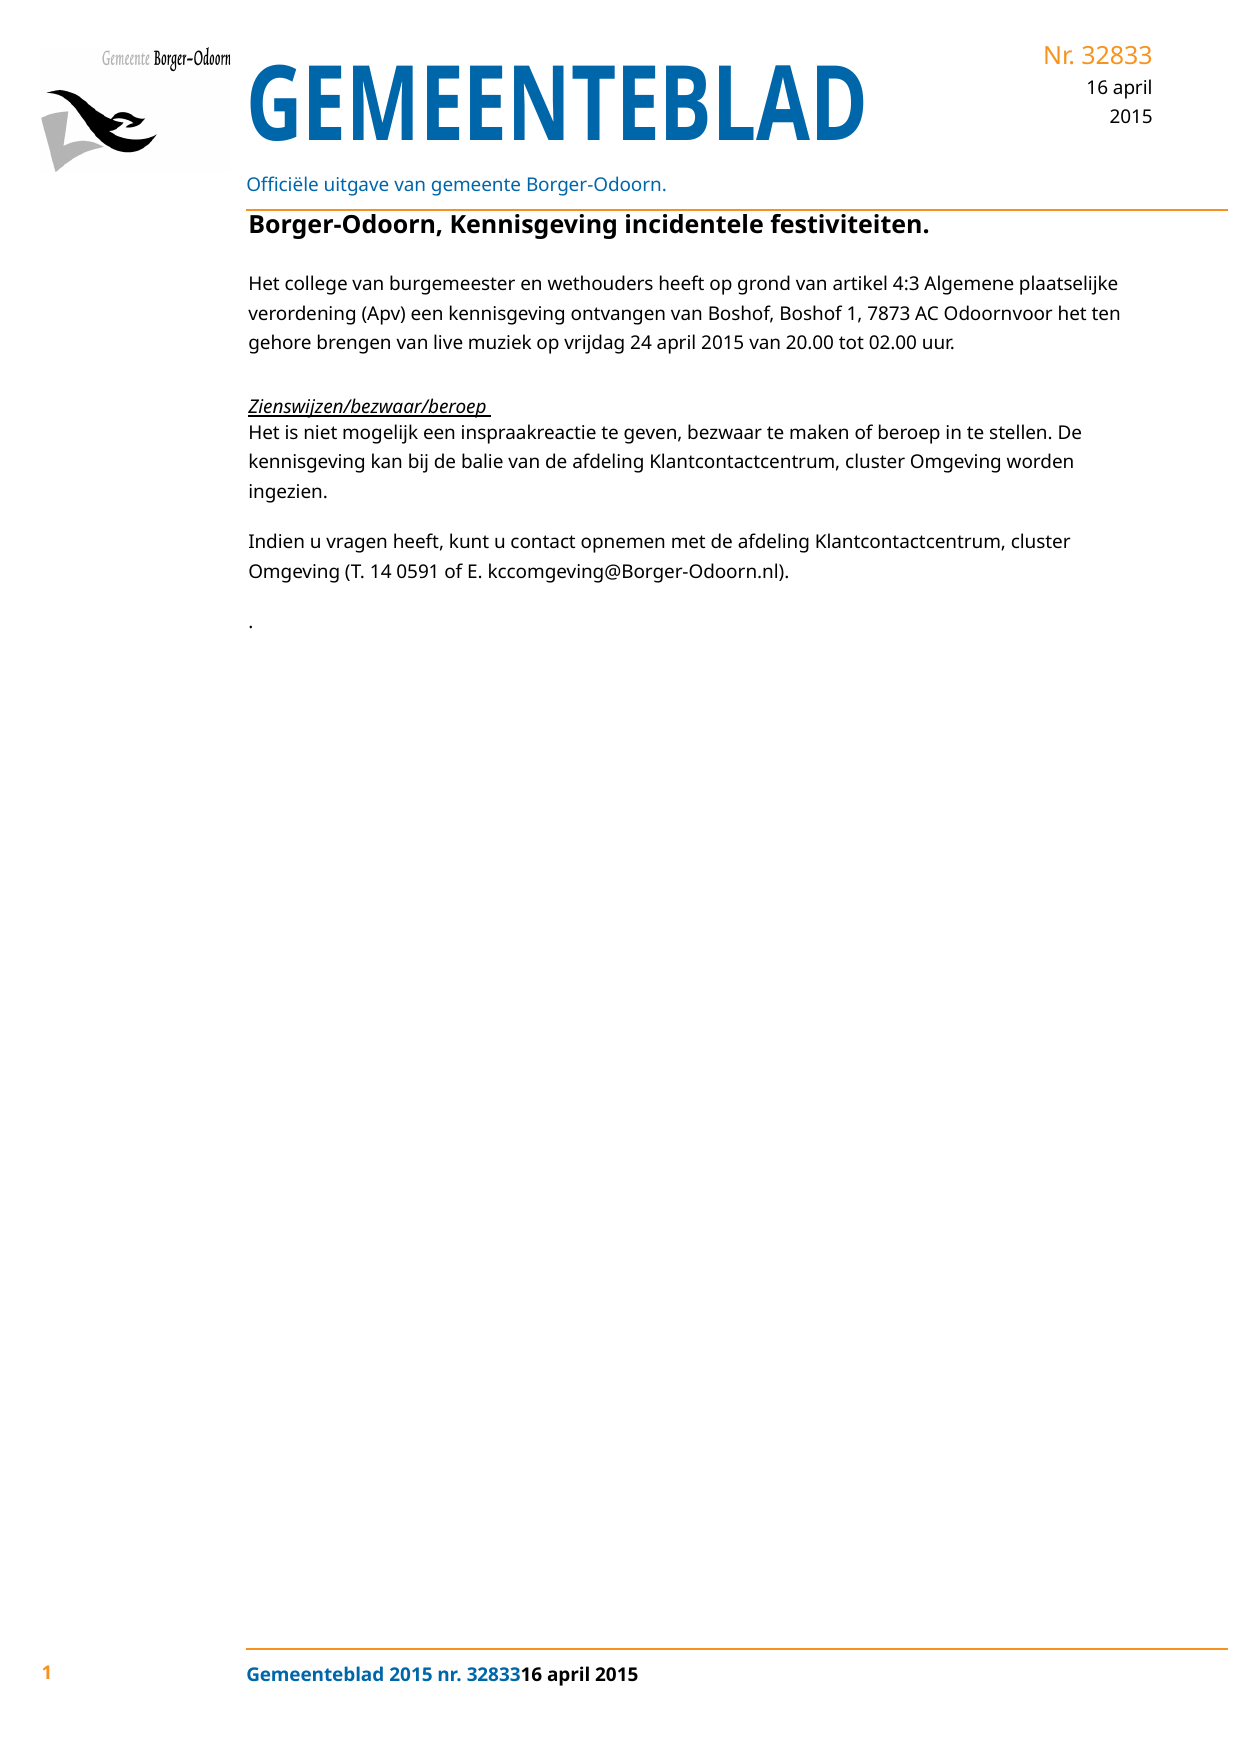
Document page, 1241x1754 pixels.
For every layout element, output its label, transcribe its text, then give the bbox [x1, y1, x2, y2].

text Borger-Odoorn, Kennisgeving incidentele festiviteiten. [248, 211, 1152, 241]
text Het college van burgemeester en wethouders heeft op grond van artikel 4:3 Algemene plaatselijke verordening (Apv) een kennisgeving ontvangen van Boshof, Boshof 1, 7873 AC Odoornvoor het ten gehore brengen van live muziek op vrijdag 24 april 2015 van 20.00 tot 02.00 uur. [248, 270, 1152, 355]
text Indien u vragen heeft, kunt u contact opnemen met de afdeling Klantcontactcentrum, cluster Omgeving (T. 14 0591 of E. kccomgeving@Borger-Odoorn.nl). [248, 529, 1152, 584]
text Zienswijzen/bezwaar/beroep [248, 393, 1152, 419]
picture [41, 47, 231, 172]
text Het is niet mogelijk een inspraakreactie te geven, bezwaar te maken of beroep in te stellen. De kennisgeving kan bij de balie van de afdeling Klantcontactcentrum, cluster Omgeving worden ingezien. [248, 419, 1152, 504]
text . [248, 609, 1152, 634]
